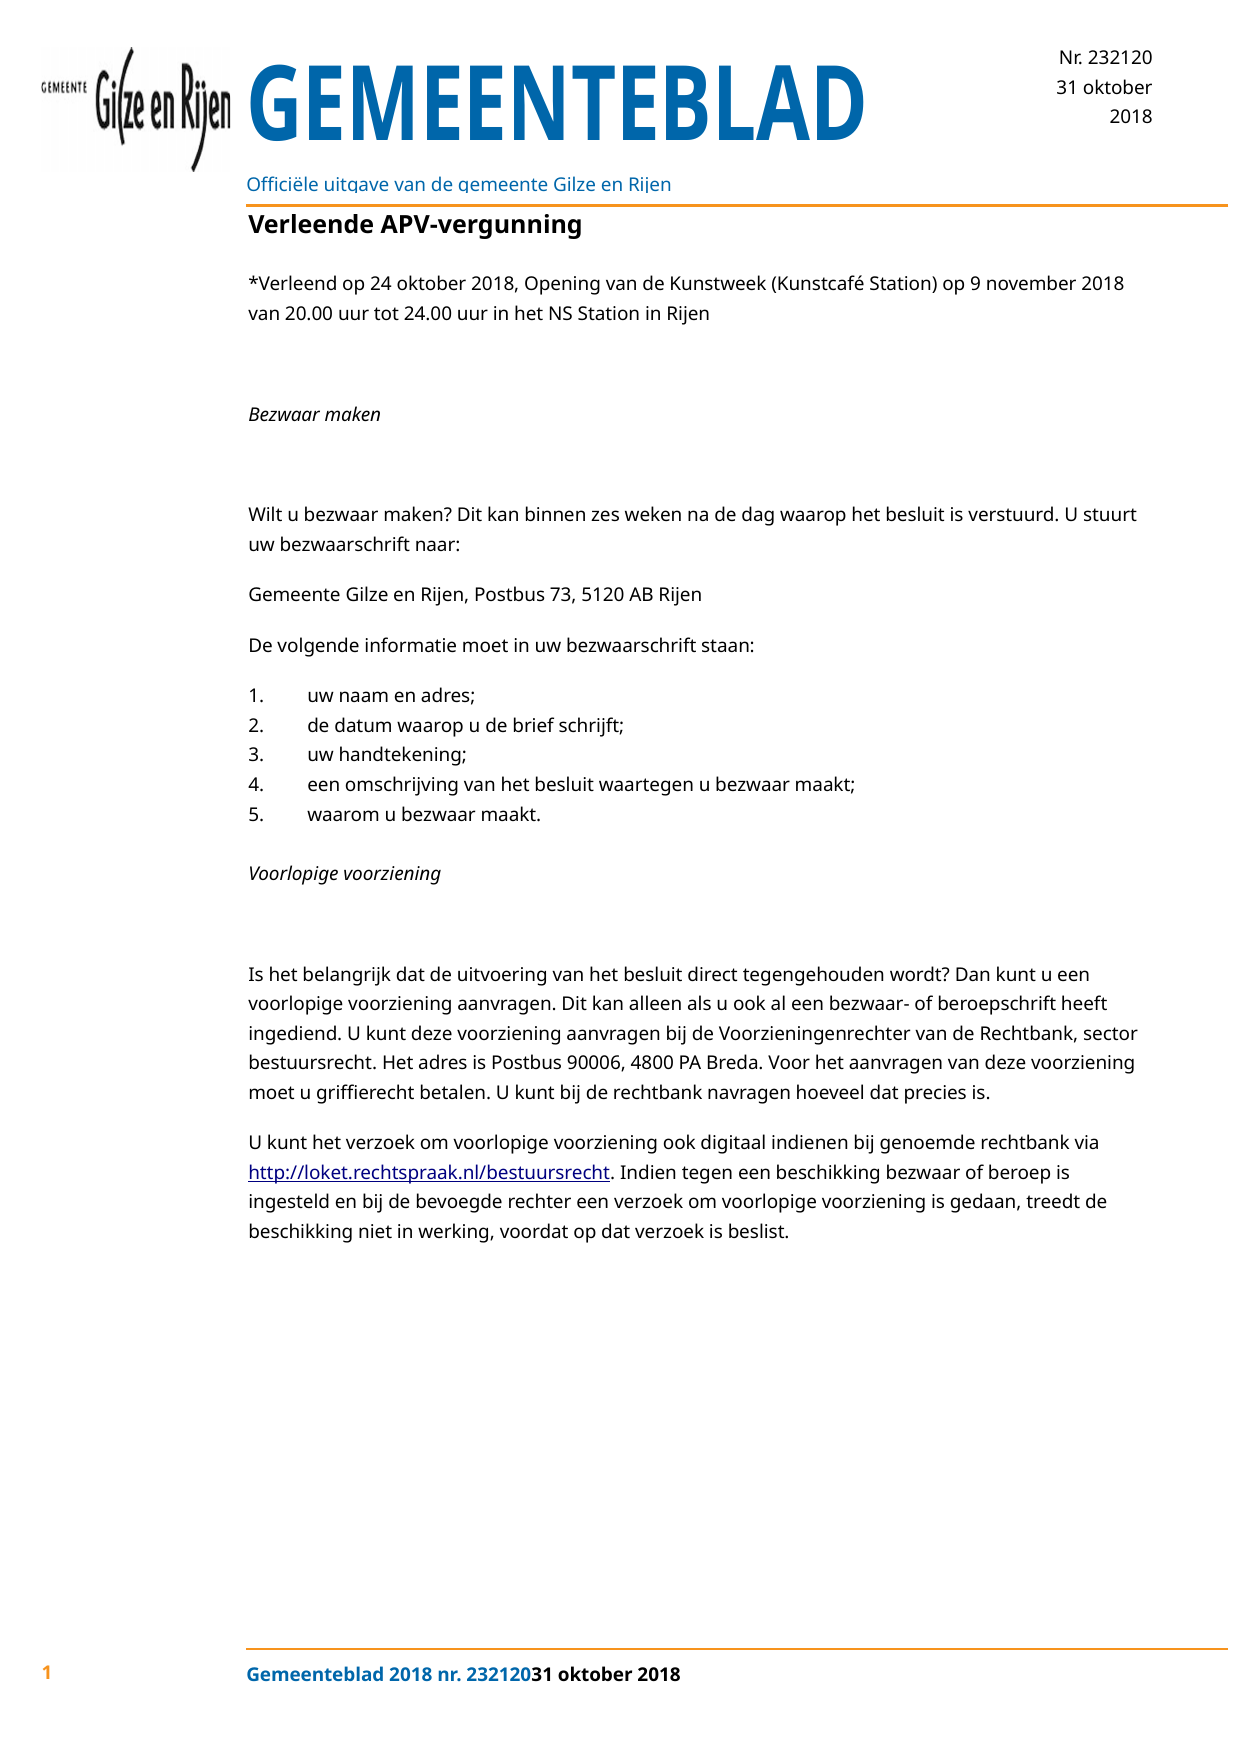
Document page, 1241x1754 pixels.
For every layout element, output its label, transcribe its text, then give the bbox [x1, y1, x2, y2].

list een omschrijving van het besluit waartegen u bezwaar maakt; [248, 771, 1152, 797]
text De volgende informatie moet in uw bezwaarschrift staan: [248, 632, 1152, 658]
text Voorlopige voorziening [248, 860, 1152, 886]
text Gemeente Gilze en Rijen, Postbus 73, 5120 AB Rijen [248, 582, 1152, 607]
text U kunt het verzoek om voorlopige voorziening ook digitaal indienen bij genoemde rechtbank via http://loket.rechtspraak.nl/bestuursrecht. Indien tegen een beschikking bezwaar of beroep is ingesteld en bij de bevoegde rechter een verzoek om voorlopige voorziening is gedaan, treedt de beschikking niet in werking, voordat op dat verzoek is beslist. [248, 1129, 1152, 1244]
list waarom u bezwaar maakt. [248, 801, 1152, 826]
text Wilt u bezwaar maken? Dit kan binnen zes weken na de dag waarop het besluit is verstuurd. U stuurt uw bezwaarschrift naar: [248, 502, 1152, 557]
text Bezwaar maken [248, 401, 1152, 426]
text Is het belangrijk dat de uitvoering van het besluit direct tegengehouden wordt? Dan kunt u een voorlopige voorziening aanvragen. Dit kan alleen als u ook al een bezwaar- of beroepschrift heeft ingediend. U kunt deze voorziening aanvragen bij de Voorzieningenrechter van de Rechtbank, sector bestuursrecht. Het adres is Postbus 90006, 4800 PA Breda. Voor het aanvragen van deze voorziening moet u griffierecht betalen. U kunt bij de rechtbank navragen hoeveel dat precies is. [248, 961, 1152, 1105]
text Verleende APV-vergunning [248, 207, 1152, 241]
list de datum waarop u de brief schrijft; [248, 712, 1152, 738]
list uw handtekening; [248, 742, 1152, 767]
list uw naam en adres; [248, 682, 1152, 708]
text *Verleend op 24 oktober 2018, Opening van de Kunstweek (Kunstcafé Station) op 9 november 2018 van 20.00 uur tot 24.00 uur in het NS Station in Rijen [248, 270, 1152, 326]
picture [41, 47, 231, 172]
